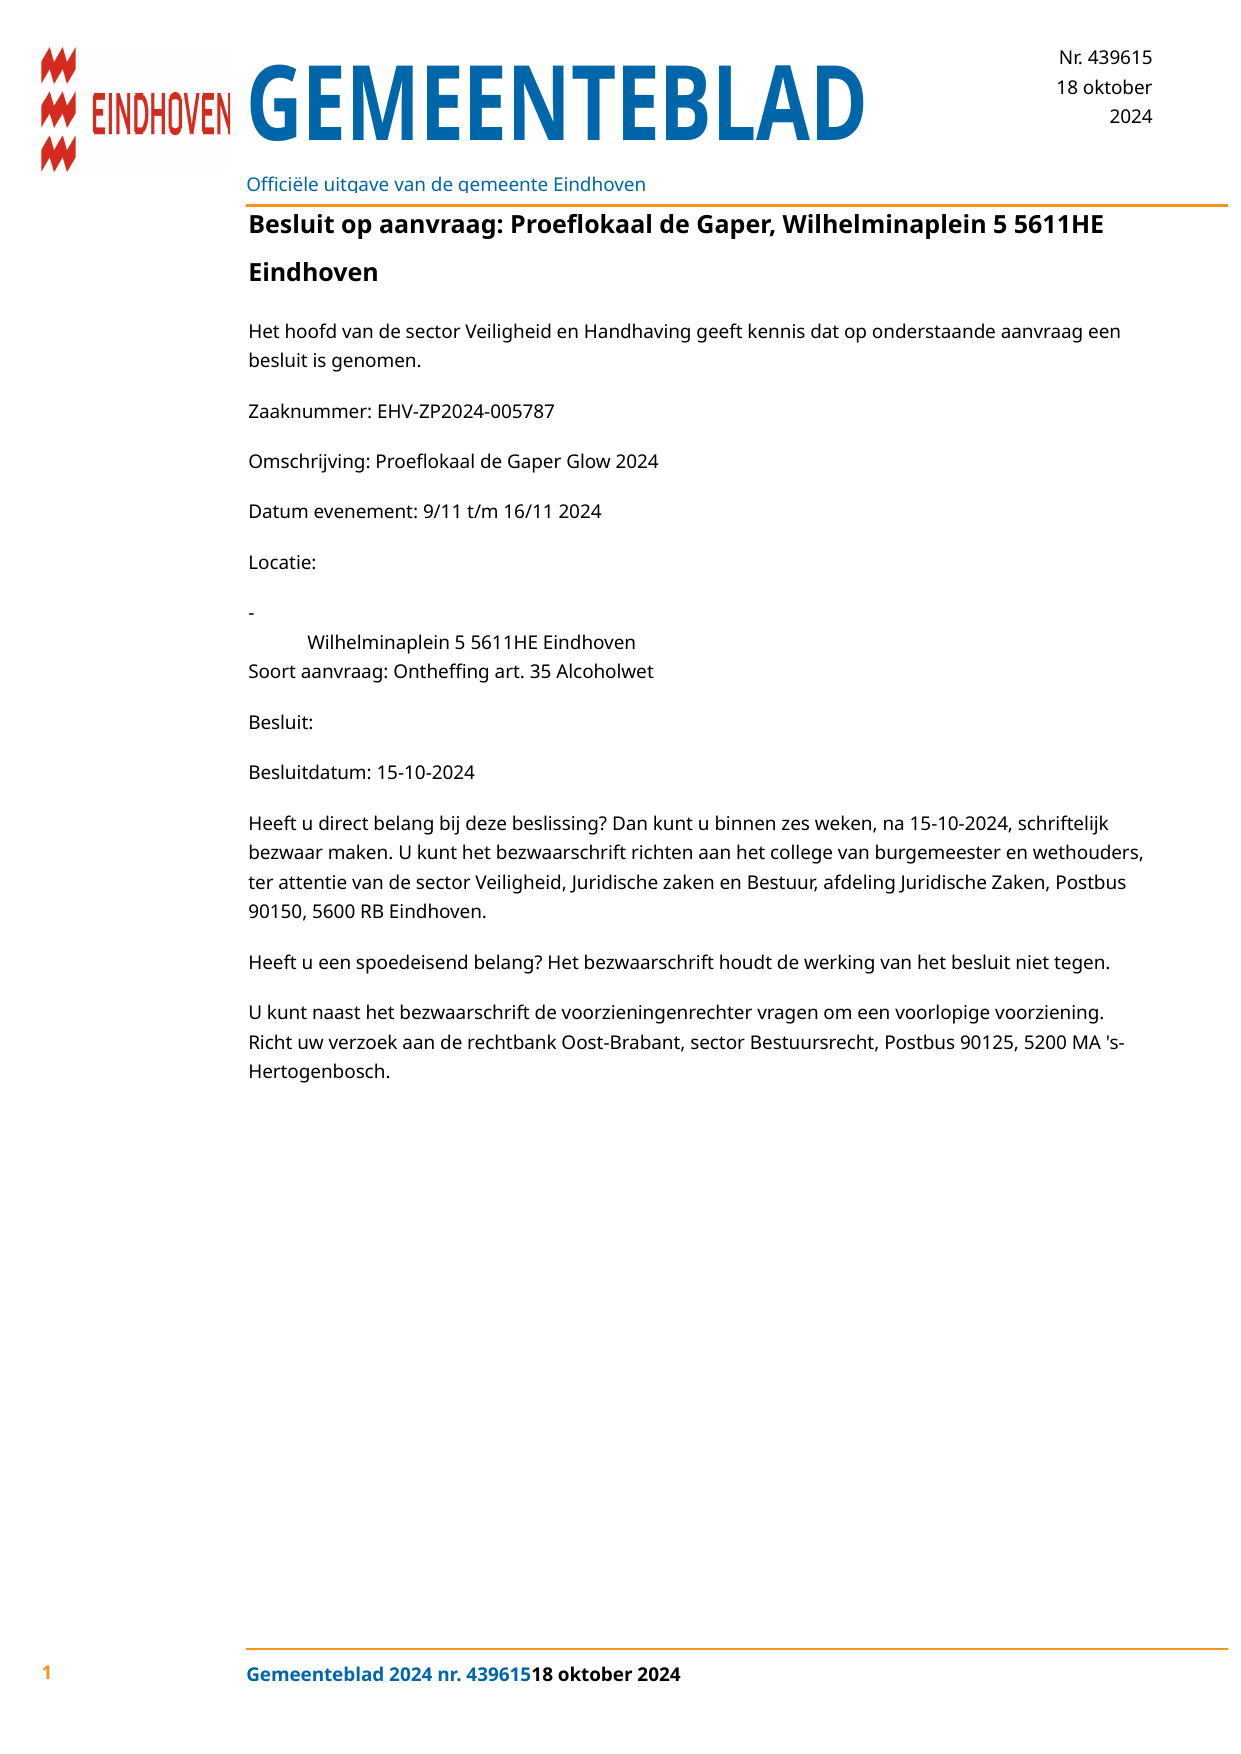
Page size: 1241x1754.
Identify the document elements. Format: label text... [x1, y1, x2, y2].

text Zaaknummer: EHV-ZP2024-005787 [248, 398, 1152, 424]
text Datum evenement: 9/11 t/m 16/11 2024 [248, 499, 1152, 524]
picture [41, 47, 231, 172]
text Locatie: [248, 549, 1152, 575]
text Soort aanvraag: Ontheffing art. 35 Alcoholwet [248, 659, 1152, 684]
text Heeft u een spoedeisend belang? Het bezwaarschrift houdt de werking van het besluit niet tegen. [248, 949, 1152, 975]
text Besluitdatum: 15-10-2024 [248, 759, 1152, 785]
text Heeft u direct belang bij deze beslissing? Dan kunt u binnen zes weken, na 15-10-2024, schriftelijk bezwaar maken. U kunt het bezwaarschrift richten aan het college van burgemeester en wethouders, ter attentie van de sector Veiligheid, Juridische zaken en Bestuur, afdeling Juridische Zaken, Postbus 90150, 5600 RB Eindhoven. [248, 810, 1152, 924]
text U kunt naast het bezwaarschrift de voorzieningenrechter vragen om een voorlopige voorziening. Richt uw verzoek aan de rechtbank Oost-Brabant, sector Bestuursrecht, Postbus 90125, 5200 MA 's-Hertogenbosch. [248, 999, 1152, 1084]
text Het hoofd van de sector Veiligheid en Handhaving geeft kennis dat op onderstaande aanvraag een besluit is genomen. [248, 318, 1152, 373]
list Wilhelminaplein 5 5611HE Eindhoven [248, 629, 1152, 655]
text Omschrijving: Proeflokaal de Gaper Glow 2024 [248, 448, 1152, 474]
text Besluit: [248, 709, 1152, 735]
text Besluit op aanvraag: Proeflokaal de Gaper, Wilhelminaplein 5 5611HE Eindhoven [248, 207, 1152, 288]
